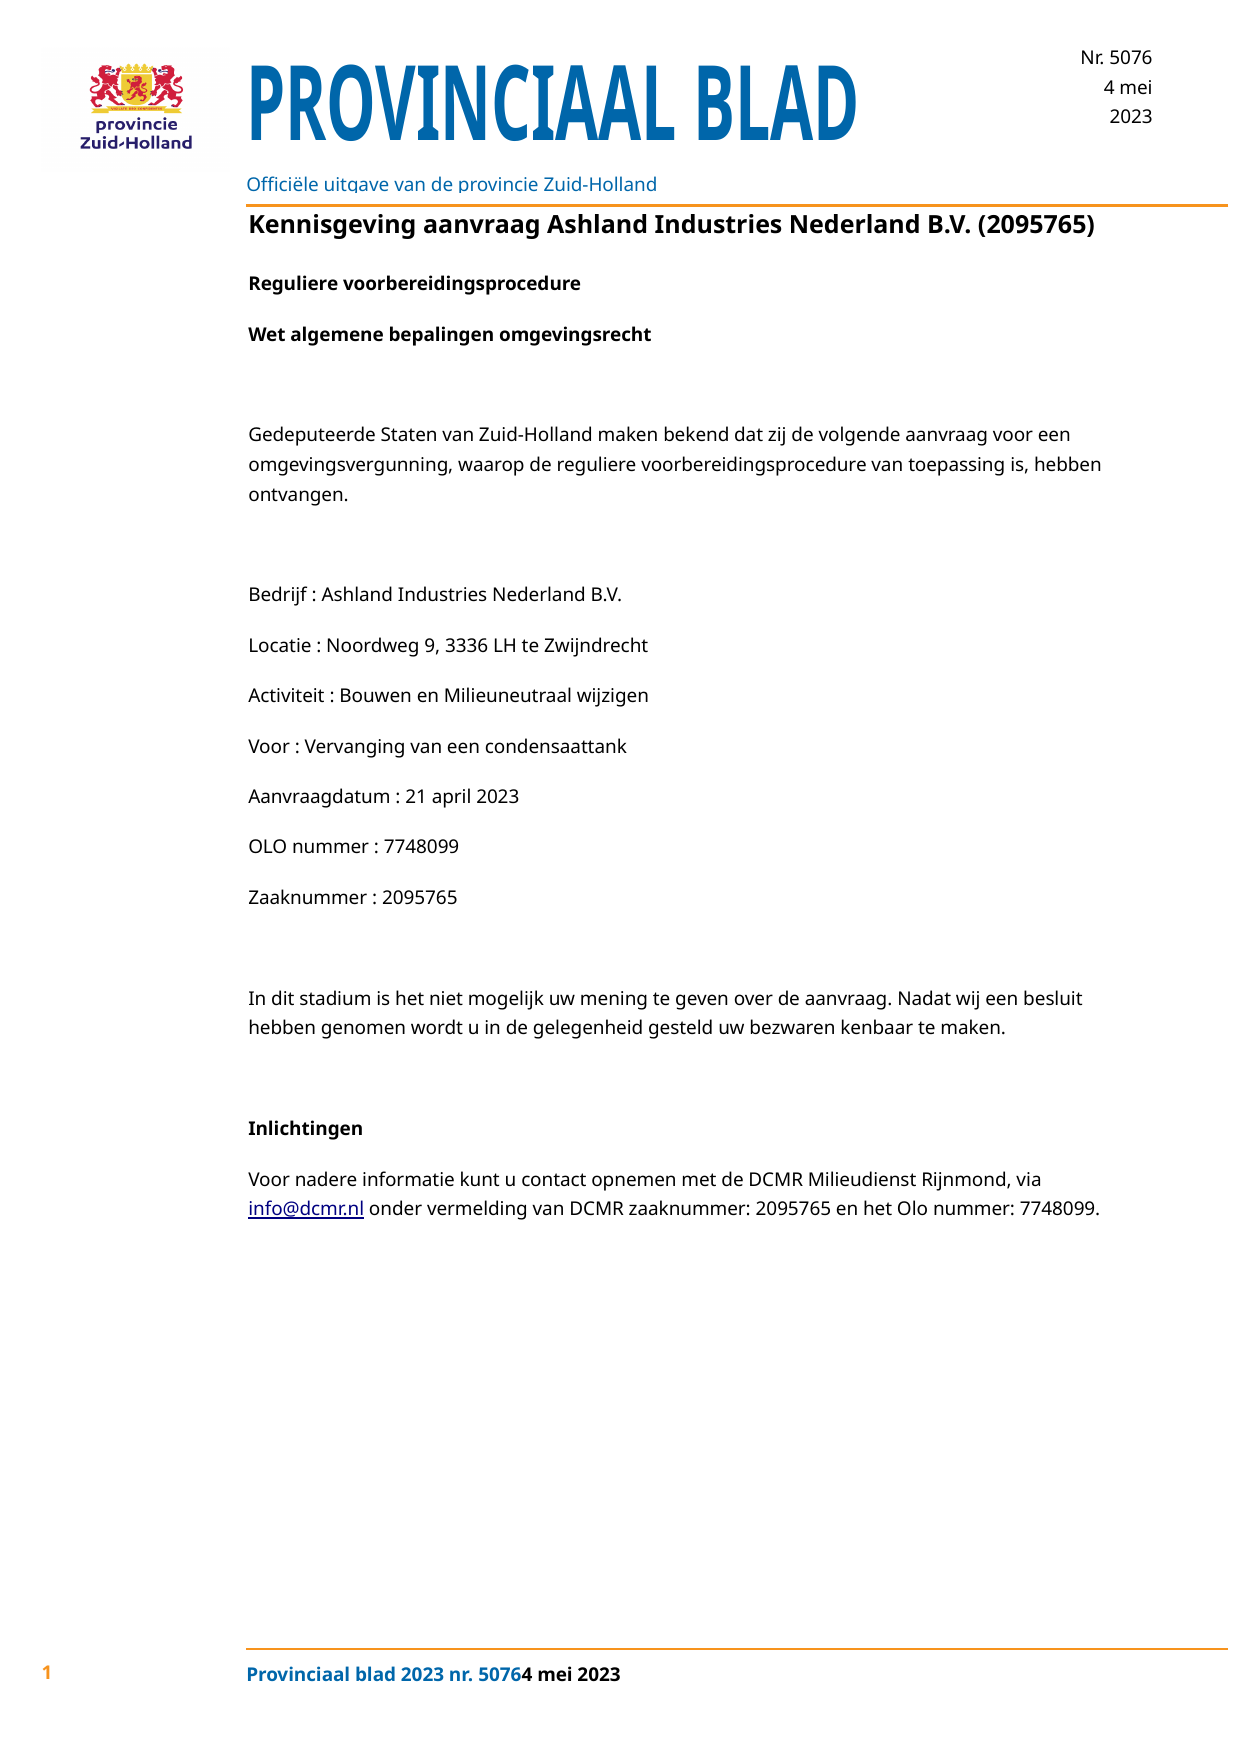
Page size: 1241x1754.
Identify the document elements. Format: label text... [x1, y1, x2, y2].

text OLO nummer : 7748099 [248, 834, 1152, 859]
text Gedeputeerde Staten van Zuid-Holland maken bekend dat zij de volgende aanvraag voor een omgevingsvergunning, waarop de reguliere voorbereidingsprocedure van toepassing is, hebben ontvangen. [248, 422, 1152, 506]
text In dit stadium is het niet mogelijk uw mening te geven over de aanvraag. Nadat wij een besluit hebben genomen wordt u in de gelegenheid gesteld uw bezwaren kenbaar te maken. [248, 985, 1152, 1040]
picture [41, 47, 231, 172]
text Kennisgeving aanvraag Ashland Industries Nederland B.V. (2095765) [248, 207, 1152, 241]
text Locatie : Noordweg 9, 3336 LH te Zwijndrecht [248, 632, 1152, 658]
text Inlichtingen [248, 1115, 1152, 1141]
text Zaaknummer : 2095765 [248, 884, 1152, 910]
text Reguliere voorbereidingsprocedure [248, 270, 1152, 296]
text Voor : Vervanging van een condensaattank [248, 733, 1152, 758]
text Wet algemene bepalingen omgevingsrecht [248, 321, 1152, 346]
text Aanvraagdatum : 21 april 2023 [248, 783, 1152, 809]
text Voor nadere informatie kunt u contact opnemen met de DCMR Milieudienst Rijnmond, via info@dcmr.nl onder vermelding van DCMR zaaknummer: 2095765 en het Olo nummer: 7748099. [248, 1166, 1152, 1221]
text Bedrijf : Ashland Industries Nederland B.V. [248, 582, 1152, 607]
text Activiteit : Bouwen en Milieuneutraal wijzigen [248, 682, 1152, 708]
